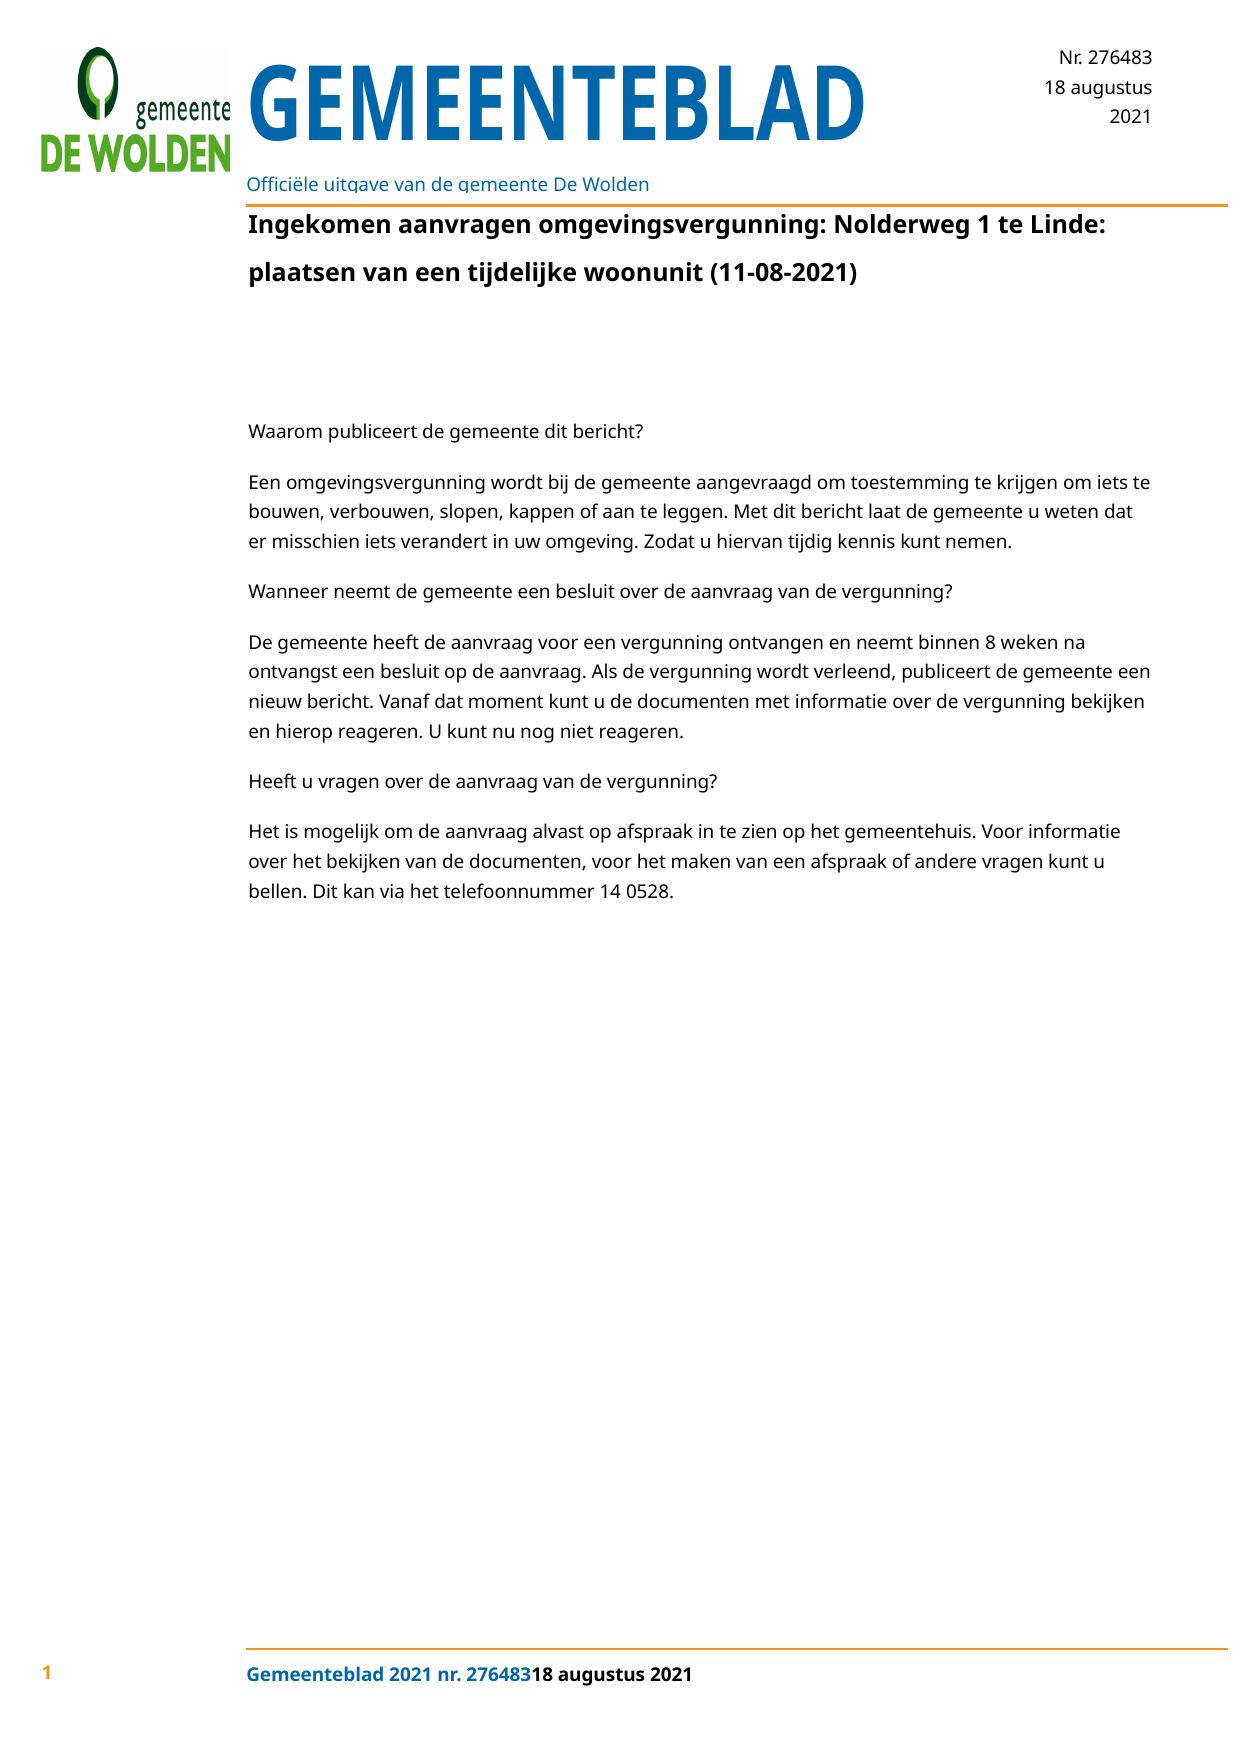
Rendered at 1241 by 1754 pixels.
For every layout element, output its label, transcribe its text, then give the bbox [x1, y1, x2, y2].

text De gemeente heeft de aanvraag voor een vergunning ontvangen en neemt binnen 8 weken na ontvangst een besluit op de aanvraag. Als de vergunning wordt verleend, publiceert de gemeente een nieuw bericht. Vanaf dat moment kunt u de documenten met informatie over de vergunning bekijken en hierop reageren. U kunt nu nog niet reageren. [248, 629, 1152, 744]
text Het is mogelijk om de aanvraag alvast op afspraak in te zien op het gemeentehuis. Voor informatie over het bekijken van de documenten, voor het maken van een afspraak of andere vragen kunt u bellen. Dit kan via het telefoonnummer 14 0528. [248, 819, 1152, 904]
text Ingekomen aanvragen omgevingsvergunning: Nolderweg 1 te Linde: plaatsen van een tijdelijke woonunit (11-08-2021) [248, 207, 1152, 288]
text Heeft u vragen over de aanvraag van de vergunning? [248, 768, 1152, 794]
text Wanneer neemt de gemeente een besluit over de aanvraag van de vergunning? [248, 579, 1152, 604]
text Een omgevingsvergunning wordt bij de gemeente aangevraagd om toestemming te krijgen om iets te bouwen, verbouwen, slopen, kappen of aan te leggen. Met dit bericht laat de gemeente u weten dat er misschien iets verandert in uw omgeving. Zodat u hiervan tijdig kennis kunt nemen. [248, 469, 1152, 554]
text Waarom publiceert de gemeente dit bericht? [248, 419, 1152, 444]
picture [41, 47, 231, 172]
